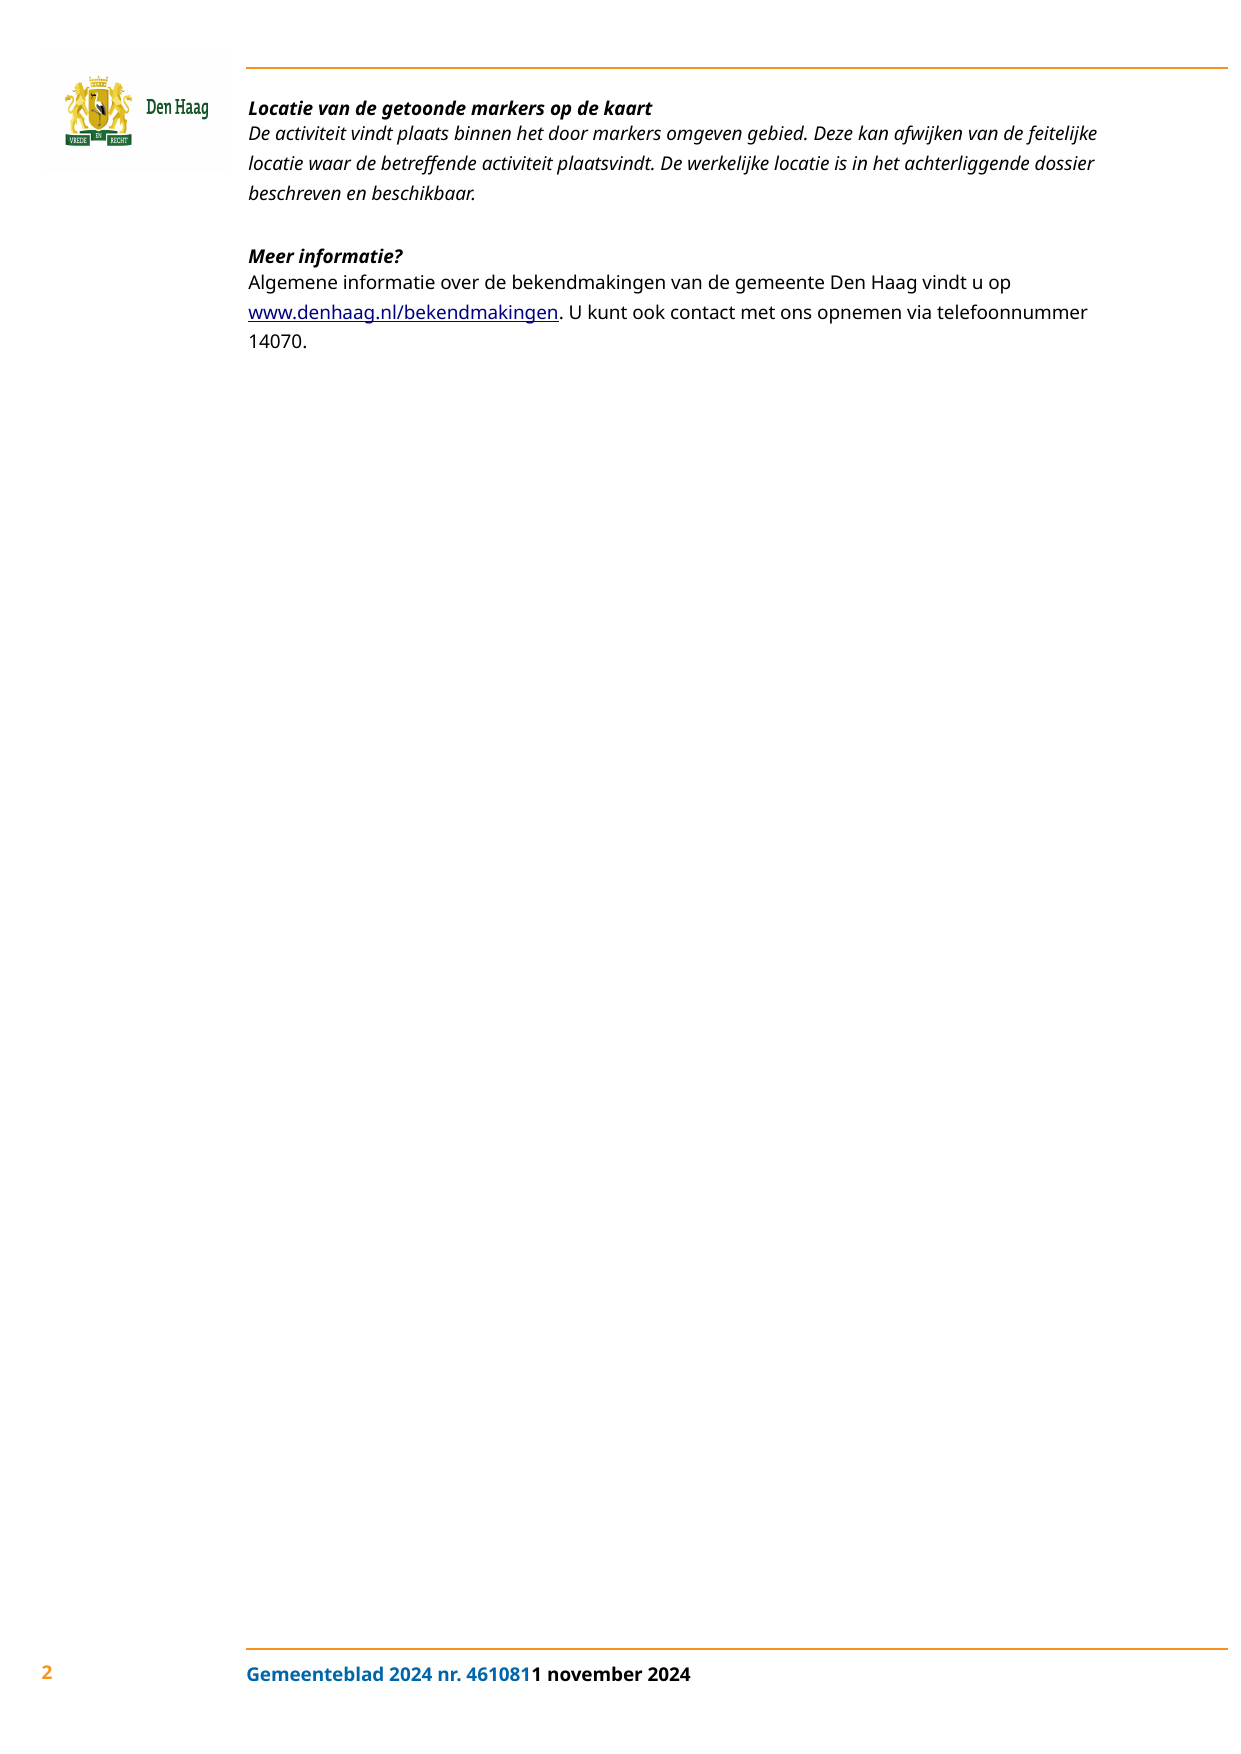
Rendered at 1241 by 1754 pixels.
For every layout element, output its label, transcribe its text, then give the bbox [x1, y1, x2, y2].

text Meer informatie? [248, 244, 1152, 269]
text Algemene informatie over de bekendmakingen van de gemeente Den Haag vindt u op www.denhaag.nl/bekendmakingen. U kunt ook contact met ons opnemen via telefoonnummer 14070. [248, 269, 1152, 354]
picture [41, 47, 231, 172]
text De activiteit vindt plaats binnen het door markers omgeven gebied. Deze kan afwijken van de feitelijke locatie waar de betreffende activiteit plaatsvindt. De werkelijke locatie is in het achterliggende dossier beschreven en beschikbaar. [248, 121, 1152, 205]
text Locatie van de getoonde markers op de kaart [248, 95, 1152, 121]
